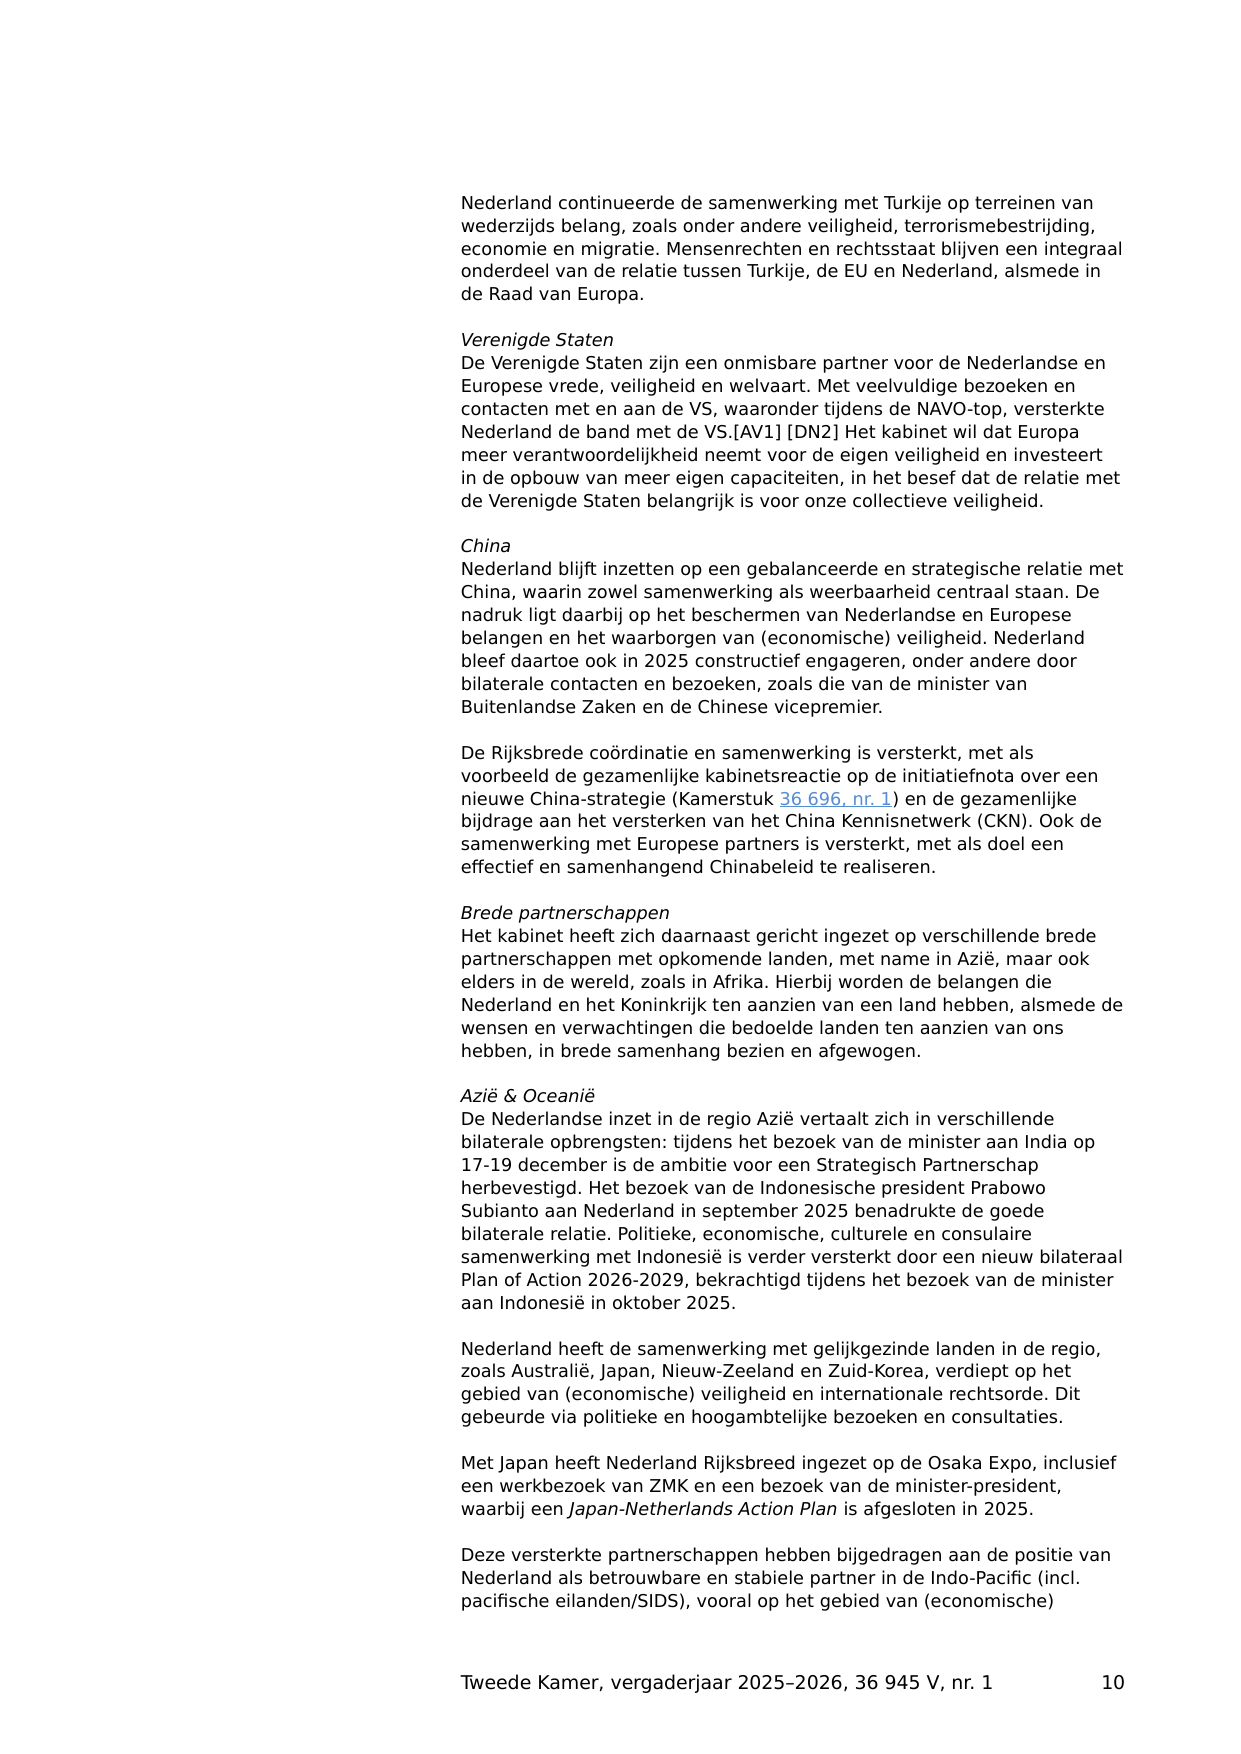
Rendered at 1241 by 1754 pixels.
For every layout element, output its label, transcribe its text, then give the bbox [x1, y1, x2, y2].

text China Nederland blijft inzetten op een gebalanceerde en strategische relatie met China, waarin zowel samenwerking als weerbaarheid centraal staan. De nadruk ligt daarbij op het beschermen van Nederlandse en Europese belangen en het waarborgen van (economische) veiligheid. Nederland bleef daartoe ook in 2025 constructief engageren, onder andere door bilaterale contacten en bezoeken, zoals die van de minister van Buitenlandse Zaken en de Chinese vicepremier. [461, 534, 1125, 718]
text De Rijksbrede coördinatie en samenwerking is versterkt, met als voorbeeld de gezamenlijke kabinetsreactie op de initiatiefnota over een nieuwe China-strategie (Kamerstuk 36 696, nr. 1) en de gezamenlijke bijdrage aan het versterken van het China Kennisnetwerk (CKN). Ook de samenwerking met Europese partners is versterkt, met als doel een effectief en samenhangend Chinabeleid te realiseren. [461, 741, 1125, 878]
text Azië & Oceanië De Nederlandse inzet in de regio Azië vertaalt zich in verschillende bilaterale opbrengsten: tijdens het bezoek van de minister aan India op 17-19 december is de ambitie voor een Strategisch Partnerschap herbevestigd. Het bezoek van de Indonesische president Prabowo Subianto aan Nederland in september 2025 benadrukte de goede bilaterale relatie. Politieke, economische, culturele en consulaire samenwerking met Indonesië is verder versterkt door een nieuw bilateraal Plan of Action 2026-2029, bekrachtigd tijdens het bezoek van de minister aan Indonesië in oktober 2025. [461, 1084, 1125, 1314]
text Nederland heeft de samenwerking met gelijkgezinde landen in de regio, zoals Australië, Japan, Nieuw-Zeeland en Zuid-Korea, verdiept op het gebied van (economische) veiligheid en internationale rechtsorde. Dit gebeurde via politieke en hoogambtelijke bezoeken en consultaties. [461, 1337, 1125, 1428]
text Met Japan heeft Nederland Rijksbreed ingezet op de Osaka Expo, inclusief een werkbezoek van ZMK en een bezoek van de minister-president, waarbij een Japan-Netherlands Action Plan is afgesloten in 2025. [461, 1451, 1125, 1520]
text Brede partnerschappen Het kabinet heeft zich daarnaast gericht ingezet op verschillende brede partnerschappen met opkomende landen, met name in Azië, maar ook elders in de wereld, zoals in Afrika. Hierbĳ worden de belangen die Nederland en het Koninkrĳk ten aanzien van een land hebben, alsmede de wensen en verwachtingen die bedoelde landen ten aanzien van ons hebben, in brede samenhang bezien en afgewogen. [461, 901, 1125, 1062]
text Deze versterkte partnerschappen hebben bijgedragen aan de positie van Nederland als betrouwbare en stabiele partner in de Indo-Pacific (incl. pacifische eilanden/SIDS), vooral op het gebied van (economische) [461, 1543, 1125, 1612]
text Verenigde Staten De Verenigde Staten zijn een onmisbare partner voor de Nederlandse en Europese vrede, veiligheid en welvaart. Met veelvuldige bezoeken en contacten met en aan de VS, waaronder tijdens de NAVO-top, versterkte Nederland de band met de VS.[AV1] [DN2] Het kabinet wil dat Europa meer verantwoordelijkheid neemt voor de eigen veiligheid en investeert in de opbouw van meer eigen capaciteiten, in het besef dat de relatie met de Verenigde Staten belangrijk is voor onze collectieve veiligheid. [461, 328, 1125, 512]
text Nederland continueerde de samenwerking met Turkije op terreinen van wederzĳds belang, zoals onder andere veiligheid, terrorismebestrĳding, economie en migratie. Mensenrechten en rechtsstaat blĳven een integraal onderdeel van de relatie tussen Turkĳe, de EU en Nederland, alsmede in de Raad van Europa. [461, 191, 1125, 305]
